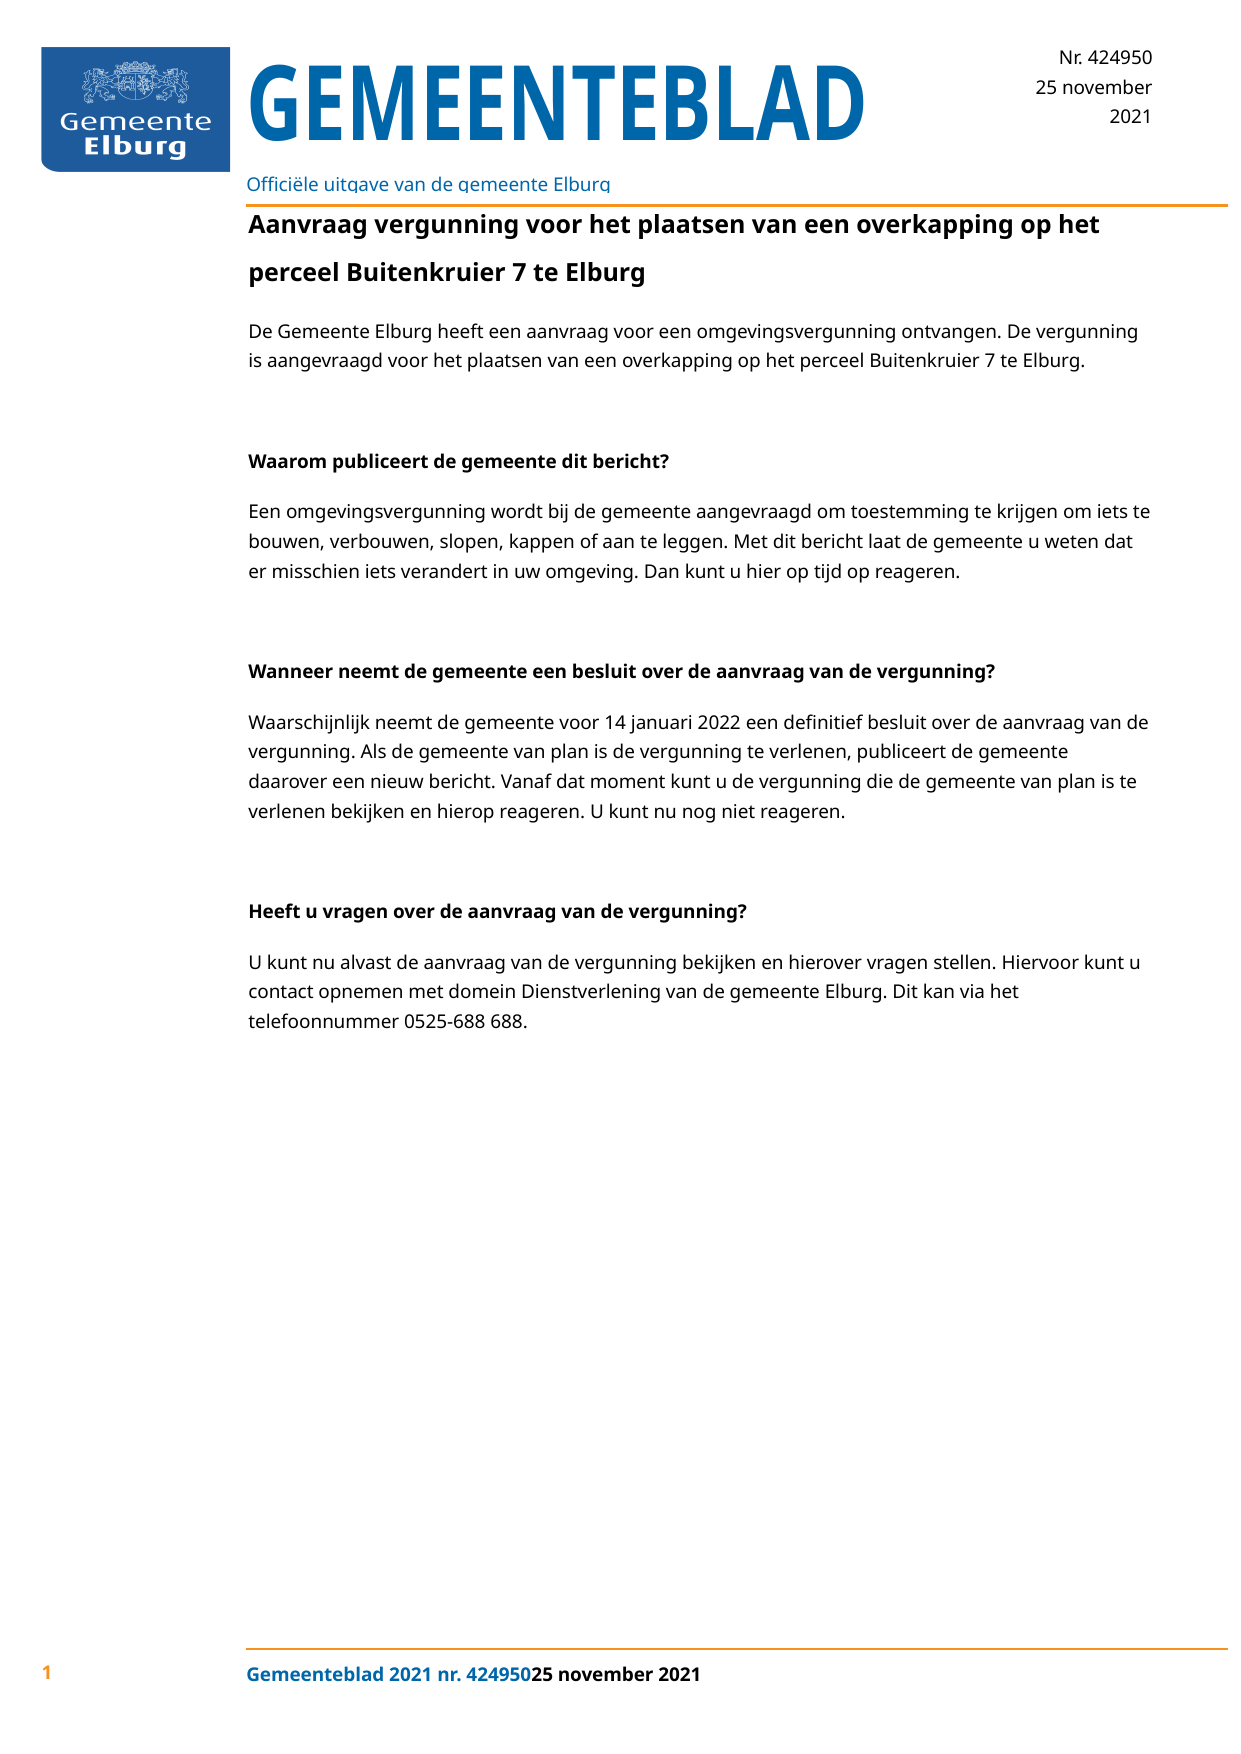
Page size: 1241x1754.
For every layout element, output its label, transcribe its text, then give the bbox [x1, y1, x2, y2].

text Aanvraag vergunning voor het plaatsen van een overkapping op het perceel Buitenkruier 7 te Elburg [248, 207, 1152, 288]
text Een omgevingsvergunning wordt bij de gemeente aangevraagd om toestemming te krijgen om iets te bouwen, verbouwen, slopen, kappen of aan te leggen. Met dit bericht laat de gemeente u weten dat er misschien iets verandert in uw omgeving. Dan kunt u hier op tijd op reageren. [248, 499, 1152, 584]
picture [41, 47, 231, 172]
text U kunt nu alvast de aanvraag van de vergunning bekijken en hierover vragen stellen. Hiervoor kunt u contact opnemen met domein Dienstverlening van de gemeente Elburg. Dit kan via het telefoonnummer 0525-688 688. [248, 949, 1152, 1034]
text Waarschijnlijk neemt de gemeente voor 14 januari 2022 een definitief besluit over de aanvraag van de vergunning. Als de gemeente van plan is de vergunning te verlenen, publiceert de gemeente daarover een nieuw bericht. Vanaf dat moment kunt u de vergunning die de gemeente van plan is te verlenen bekijken en hierop reageren. U kunt nu nog niet reageren. [248, 709, 1152, 824]
text De Gemeente Elburg heeft een aanvraag voor een omgevingsvergunning ontvangen. De vergunning is aangevraagd voor het plaatsen van een overkapping op het perceel Buitenkruier 7 te Elburg. [248, 318, 1152, 373]
text Heeft u vragen over de aanvraag van de vergunning? [248, 899, 1152, 924]
text Wanneer neemt de gemeente een besluit over de aanvraag van de vergunning? [248, 659, 1152, 684]
text Waarom publiceert de gemeente dit bericht? [248, 448, 1152, 474]
